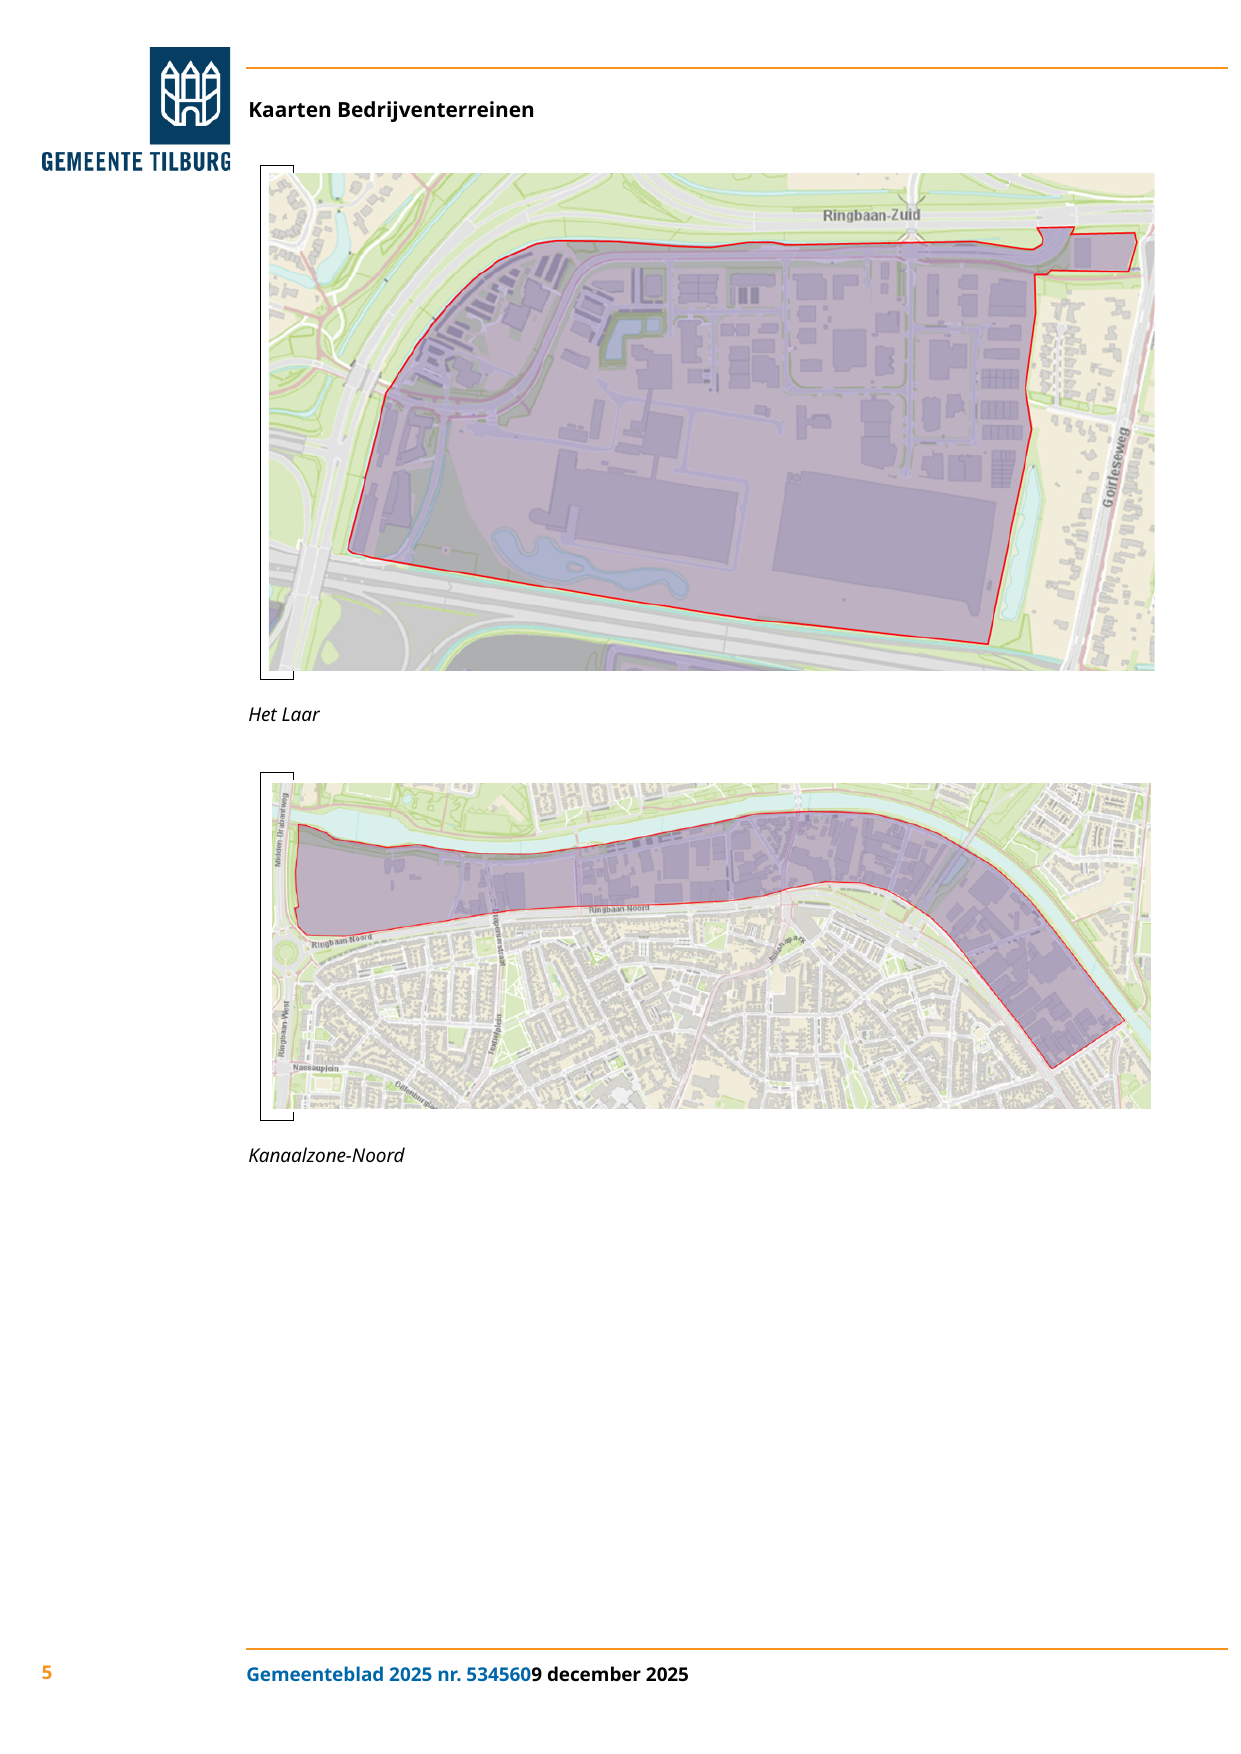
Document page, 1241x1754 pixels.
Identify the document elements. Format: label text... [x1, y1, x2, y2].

text Kanaalzone-Noord [248, 1142, 1152, 1167]
picture [268, 780, 1155, 1112]
picture [41, 47, 231, 172]
picture [268, 173, 1155, 671]
text Het Laar [248, 701, 1152, 726]
text Kaarten Bedrijventerreinen [248, 95, 1152, 123]
